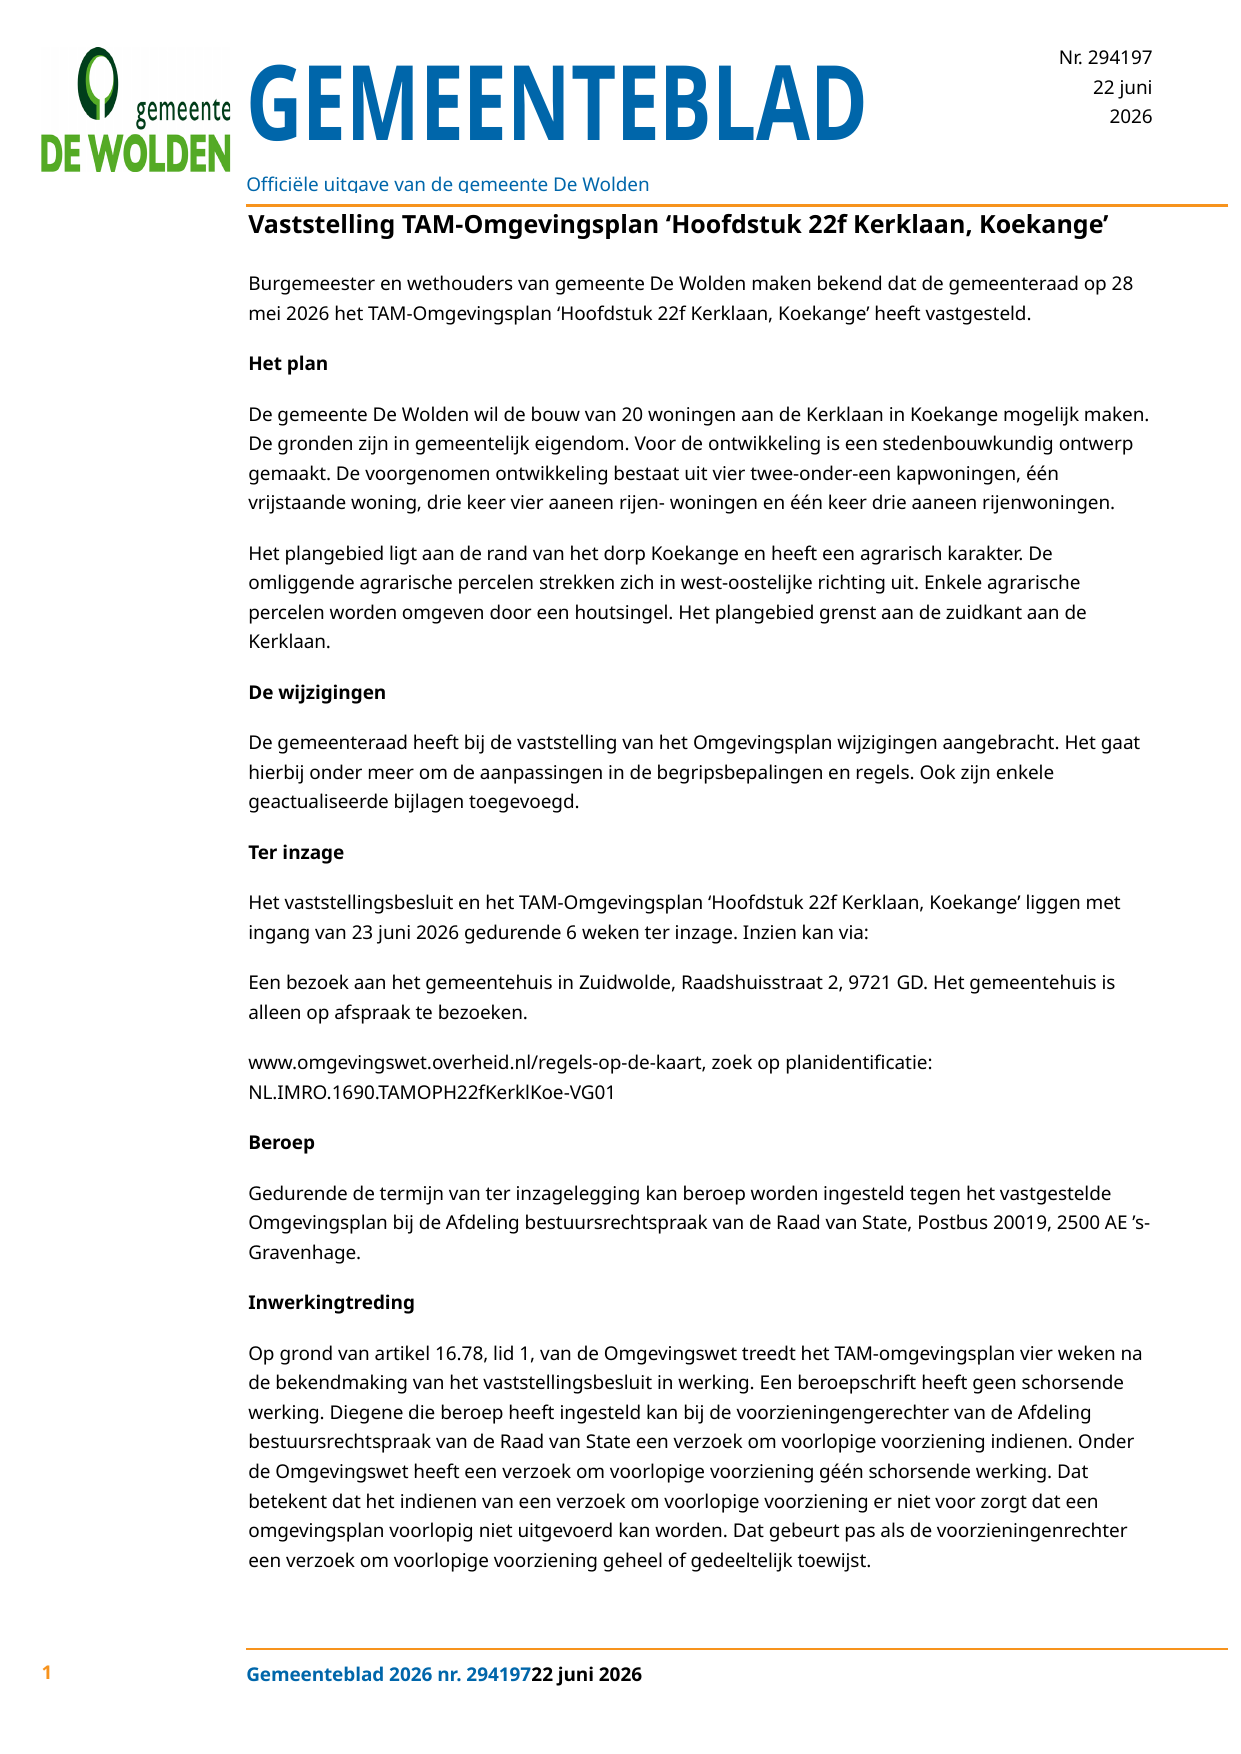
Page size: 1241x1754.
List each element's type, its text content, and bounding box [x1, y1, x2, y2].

text Gedurende de termijn van ter inzagelegging kan beroep worden ingesteld tegen het vastgestelde Omgevingsplan bij de Afdeling bestuursrechtspraak van de Raad van State, Postbus 20019, 2500 AE ’s-Gravenhage. [248, 1180, 1152, 1265]
picture [41, 47, 231, 172]
text Burgemeester en wethouders van gemeente De Wolden maken bekend dat de gemeenteraad op 28 mei 2026 het TAM-Omgevingsplan ‘Hoofdstuk 22f Kerklaan, Koekange’ heeft vastgesteld. [248, 270, 1152, 326]
text Vaststelling TAM-Omgevingsplan ‘Hoofdstuk 22f Kerklaan, Koekange’ [248, 207, 1152, 241]
text Het plangebied ligt aan de rand van het dorp Koekange en heeft een agrarisch karakter. De omliggende agrarische percelen strekken zich in west-oostelijke richting uit. Enkele agrarische percelen worden omgeven door een houtsingel. Het plangebied grenst aan de zuidkant aan de Kerklaan. [248, 540, 1152, 654]
text Het plan [248, 350, 1152, 376]
text De wijzigingen [248, 679, 1152, 705]
text Ter inzage [248, 839, 1152, 865]
text Het vaststellingsbesluit en het TAM-Omgevingsplan ‘Hoofdstuk 22f Kerklaan, Koekange’ liggen met ingang van 23 juni 2026 gedurende 6 weken ter inzage. Inzien kan via: [248, 889, 1152, 945]
text Inwerkingtreding [248, 1289, 1152, 1315]
text www.omgevingswet.overheid.nl/regels-op-de-kaart, zoek op planidentificatie: NL.IMRO.1690.TAMOPH22fKerklKoe-VG01 [248, 1049, 1152, 1105]
text De gemeente De Wolden wil de bouw van 20 woningen aan de Kerklaan in Koekange mogelijk maken. De gronden zijn in gemeentelijk eigendom. Voor de ontwikkeling is een stedenbouwkundig ontwerp gemaakt. De voorgenomen ontwikkeling bestaat uit vier twee-onder-een kapwoningen, één vrijstaande woning, drie keer vier aaneen rijen- woningen en één keer drie aaneen rijenwoningen. [248, 401, 1152, 515]
text Op grond van artikel 16.78, lid 1, van de Omgevingswet treedt het TAM-omgevingsplan vier weken na de bekendmaking van het vaststellingsbesluit in werking. Een beroepschrift heeft geen schorsende werking. Diegene die beroep heeft ingesteld kan bij de voorzieningengerechter van de Afdeling bestuursrechtspraak van de Raad van State een verzoek om voorlopige voorziening indienen. Onder de Omgevingswet heeft een verzoek om voorlopige voorziening géén schorsende werking. Dat betekent dat het indienen van een verzoek om voorlopige voorziening er niet voor zorgt dat een omgevingsplan voorlopig niet uitgevoerd kan worden. Dat gebeurt pas als de voorzieningenrechter een verzoek om voorlopige voorziening geheel of gedeeltelijk toewijst. [248, 1340, 1152, 1573]
text Beroep [248, 1129, 1152, 1155]
text Een bezoek aan het gemeentehuis in Zuidwolde, Raadshuisstraat 2, 9721 GD. Het gemeentehuis is alleen op afspraak te bezoeken. [248, 969, 1152, 1025]
text De gemeenteraad heeft bij de vaststelling van het Omgevingsplan wijzigingen aangebracht. Het gaat hierbij onder meer om de aanpassingen in de begripsbepalingen en regels. Ook zijn enkele geactualiseerde bijlagen toegevoegd. [248, 729, 1152, 814]
